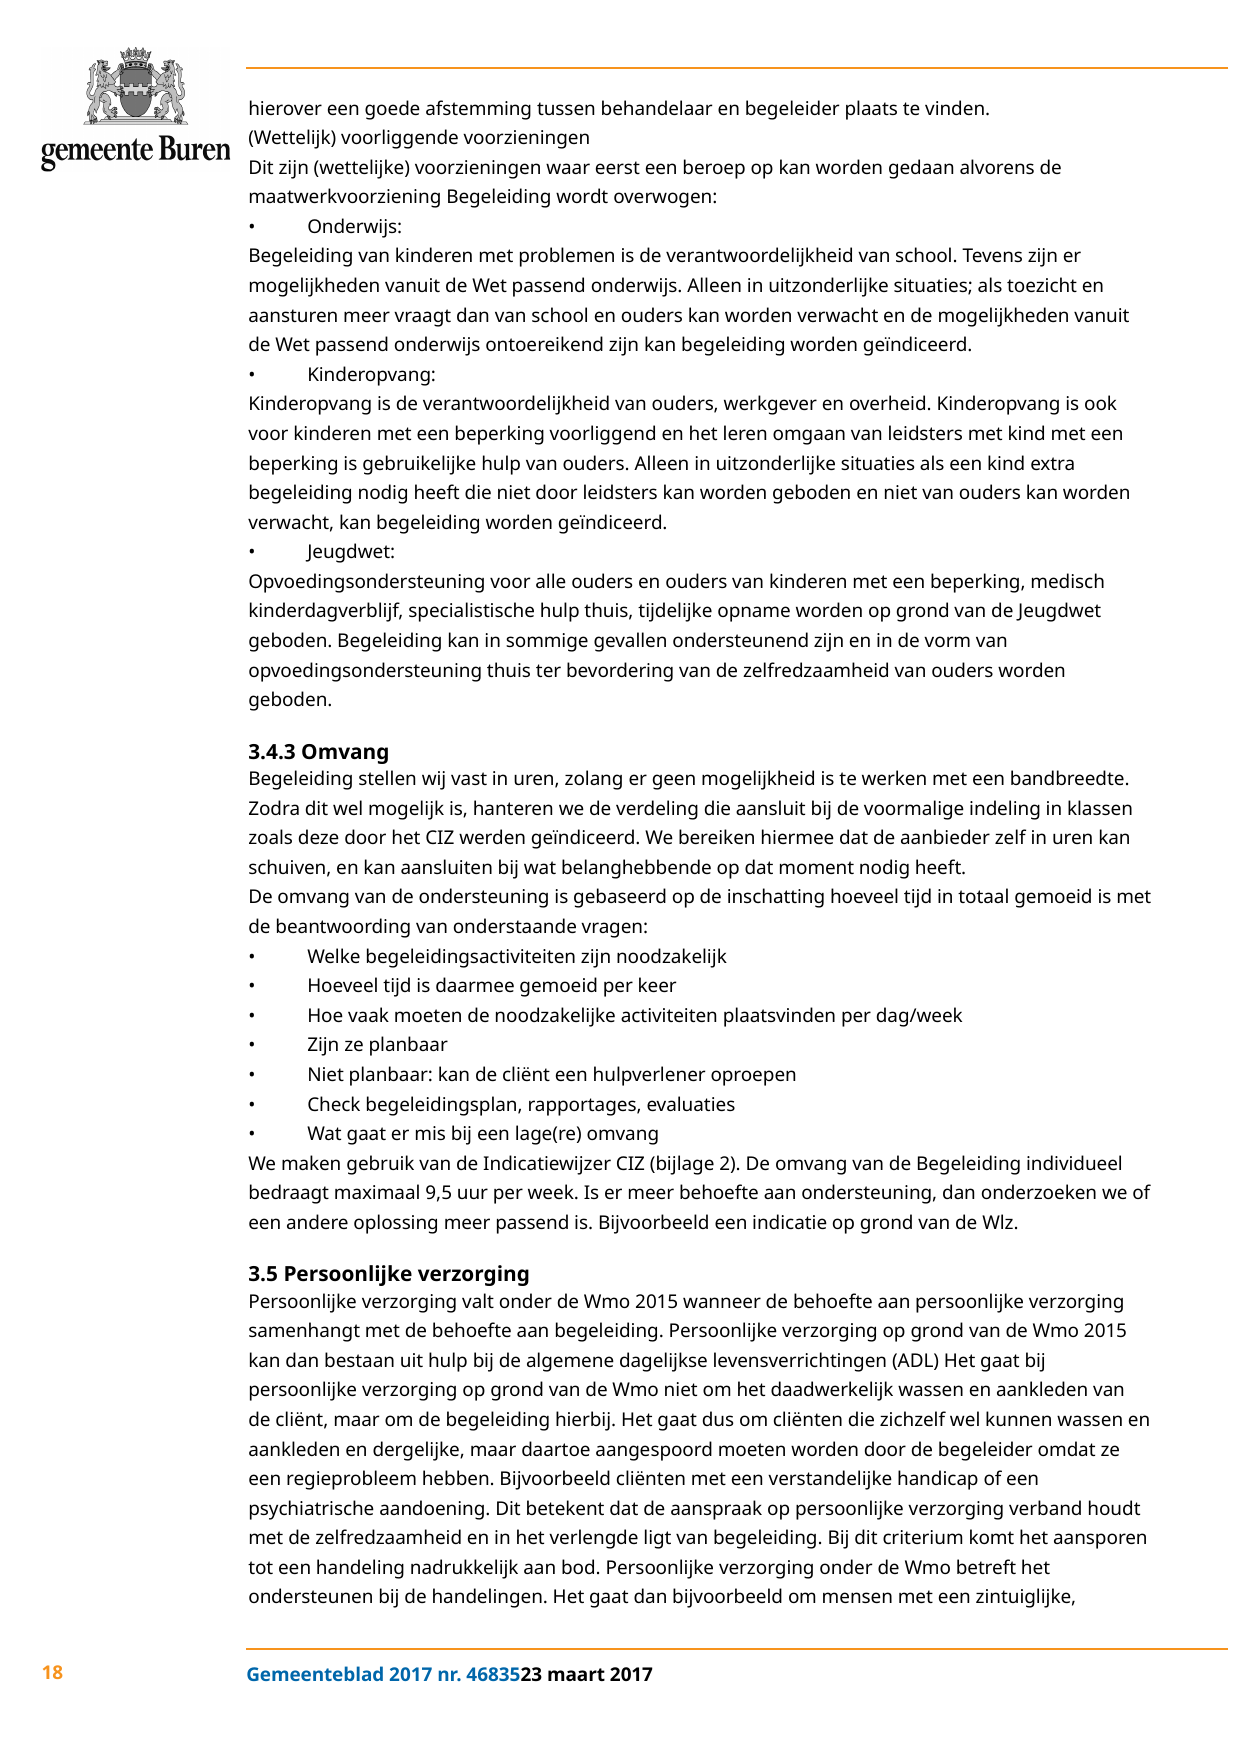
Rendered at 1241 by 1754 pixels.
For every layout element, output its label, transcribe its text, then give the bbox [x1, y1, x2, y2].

text 3.5 Persoonlijke verzorging [248, 1259, 1152, 1288]
text Persoonlijke verzorging valt onder de Wmo 2015 wanneer de behoefte aan persoonlijke verzorging samenhangt met de behoefte aan begeleiding. Persoonlijke verzorging op grond van de Wmo 2015 kan dan bestaan uit hulp bij de algemene dagelijkse levensverrichtingen (ADL) Het gaat bij persoonlijke verzorging op grond van de Wmo niet om het daadwerkelijk wassen en aankleden van de cliënt, maar om de begeleiding hierbij. Het gaat dus om cliënten die zichzelf wel kunnen wassen en aankleden en dergelijke, maar daartoe aangespoord moeten worden door de begeleider omdat ze een regieprobleem hebben. Bijvoorbeeld cliënten met een verstandelijke handicap of een psychiatrische aandoening. Dit betekent dat de aanspraak op persoonlijke verzorging verband houdt met de zelfredzaamheid en in het verlengde ligt van begeleiding. Bij dit criterium komt het aansporen tot een handeling nadrukkelijk aan bod. Persoonlijke verzorging onder de Wmo betreft het ondersteunen bij de handelingen. Het gaat dan bijvoorbeeld om mensen met een zintuiglijke, [248, 1288, 1152, 1609]
text Opvoedingsondersteuning voor alle ouders en ouders van kinderen met een beperking, medisch kinderdagverblijf, specialistische hulp thuis, tijdelijke opname worden op grond van de Jeugdwet geboden. Begeleiding kan in sommige gevallen ondersteunend zijn en in de vorm van opvoedingsondersteuning thuis ter bevordering van de zelfredzaamheid van ouders worden geboden. [248, 568, 1152, 712]
text Begeleiding van kinderen met problemen is de verantwoordelijkheid van school. Tevens zijn er mogelijkheden vanuit de Wet passend onderwijs. Alleen in uitzonderlijke situaties; als toezicht en aansturen meer vraagt dan van school en ouders kan worden verwacht en de mogelijkheden vanuit de Wet passend onderwijs ontoereikend zijn kan begeleiding worden geïndiceerd. [248, 243, 1152, 357]
list Wat gaat er mis bij een lage(re) omvang [248, 1120, 1152, 1146]
list Niet planbaar: kan de cliënt een hulpverlener oproepen [248, 1061, 1152, 1087]
text hierover een goede afstemming tussen behandelaar en begeleider plaats te vinden. [248, 95, 1152, 121]
list Onderwijs: [248, 213, 1152, 239]
text Kinderopvang is de verantwoordelijkheid van ouders, werkgever en overheid. Kinderopvang is ook voor kinderen met een beperking voorliggend en het leren omgaan van leidsters met kind met een beperking is gebruikelijke hulp van ouders. Alleen in uitzonderlijke situaties als een kind extra begeleiding nodig heeft die niet door leidsters kan worden geboden en niet van ouders kan worden verwacht, kan begeleiding worden geïndiceerd. [248, 391, 1152, 535]
list Hoeveel tijd is daarmee gemoeid per keer [248, 972, 1152, 998]
text 3.4.3 Omvang [248, 737, 1152, 765]
list Zijn ze planbaar [248, 1032, 1152, 1057]
text We maken gebruik van de Indicatiewijzer CIZ (bijlage 2). De omvang van de Begeleiding individueel bedraagt maximaal 9,5 uur per week. Is er meer behoefte aan ondersteuning, dan onderzoeken we of een andere oplossing meer passend is. Bijvoorbeeld een indicatie op grond van de Wlz. [248, 1150, 1152, 1235]
text De omvang van de ondersteuning is gebaseerd op de inschatting hoeveel tijd in totaal gemoeid is met de beantwoording van onderstaande vragen: [248, 884, 1152, 939]
text Dit zijn (wettelijke) voorzieningen waar eerst een beroep op kan worden gedaan alvorens de maatwerkvoorziening Begeleiding wordt overwogen: [248, 154, 1152, 209]
list Hoe vaak moeten de noodzakelijke activiteiten plaatsvinden per dag/week [248, 1002, 1152, 1028]
text Begeleiding stellen wij vast in uren, zolang er geen mogelijkheid is te werken met een bandbreedte. Zodra dit wel mogelijk is, hanteren we de verdeling die aansluit bij de voormalige indeling in klassen zoals deze door het CIZ werden geïndiceerd. We bereiken hiermee dat de aanbieder zelf in uren kan schuiven, en kan aansluiten bij wat belanghebbende op dat moment nodig heeft. [248, 765, 1152, 880]
picture [41, 47, 231, 172]
list Welke begeleidingsactiviteiten zijn noodzakelijk [248, 943, 1152, 968]
text (Wettelijk) voorliggende voorzieningen [248, 124, 1152, 150]
list Jeugdwet: [248, 538, 1152, 564]
list Kinderopvang: [248, 361, 1152, 387]
list Check begeleidingsplan, rapportages, evaluaties [248, 1091, 1152, 1116]
